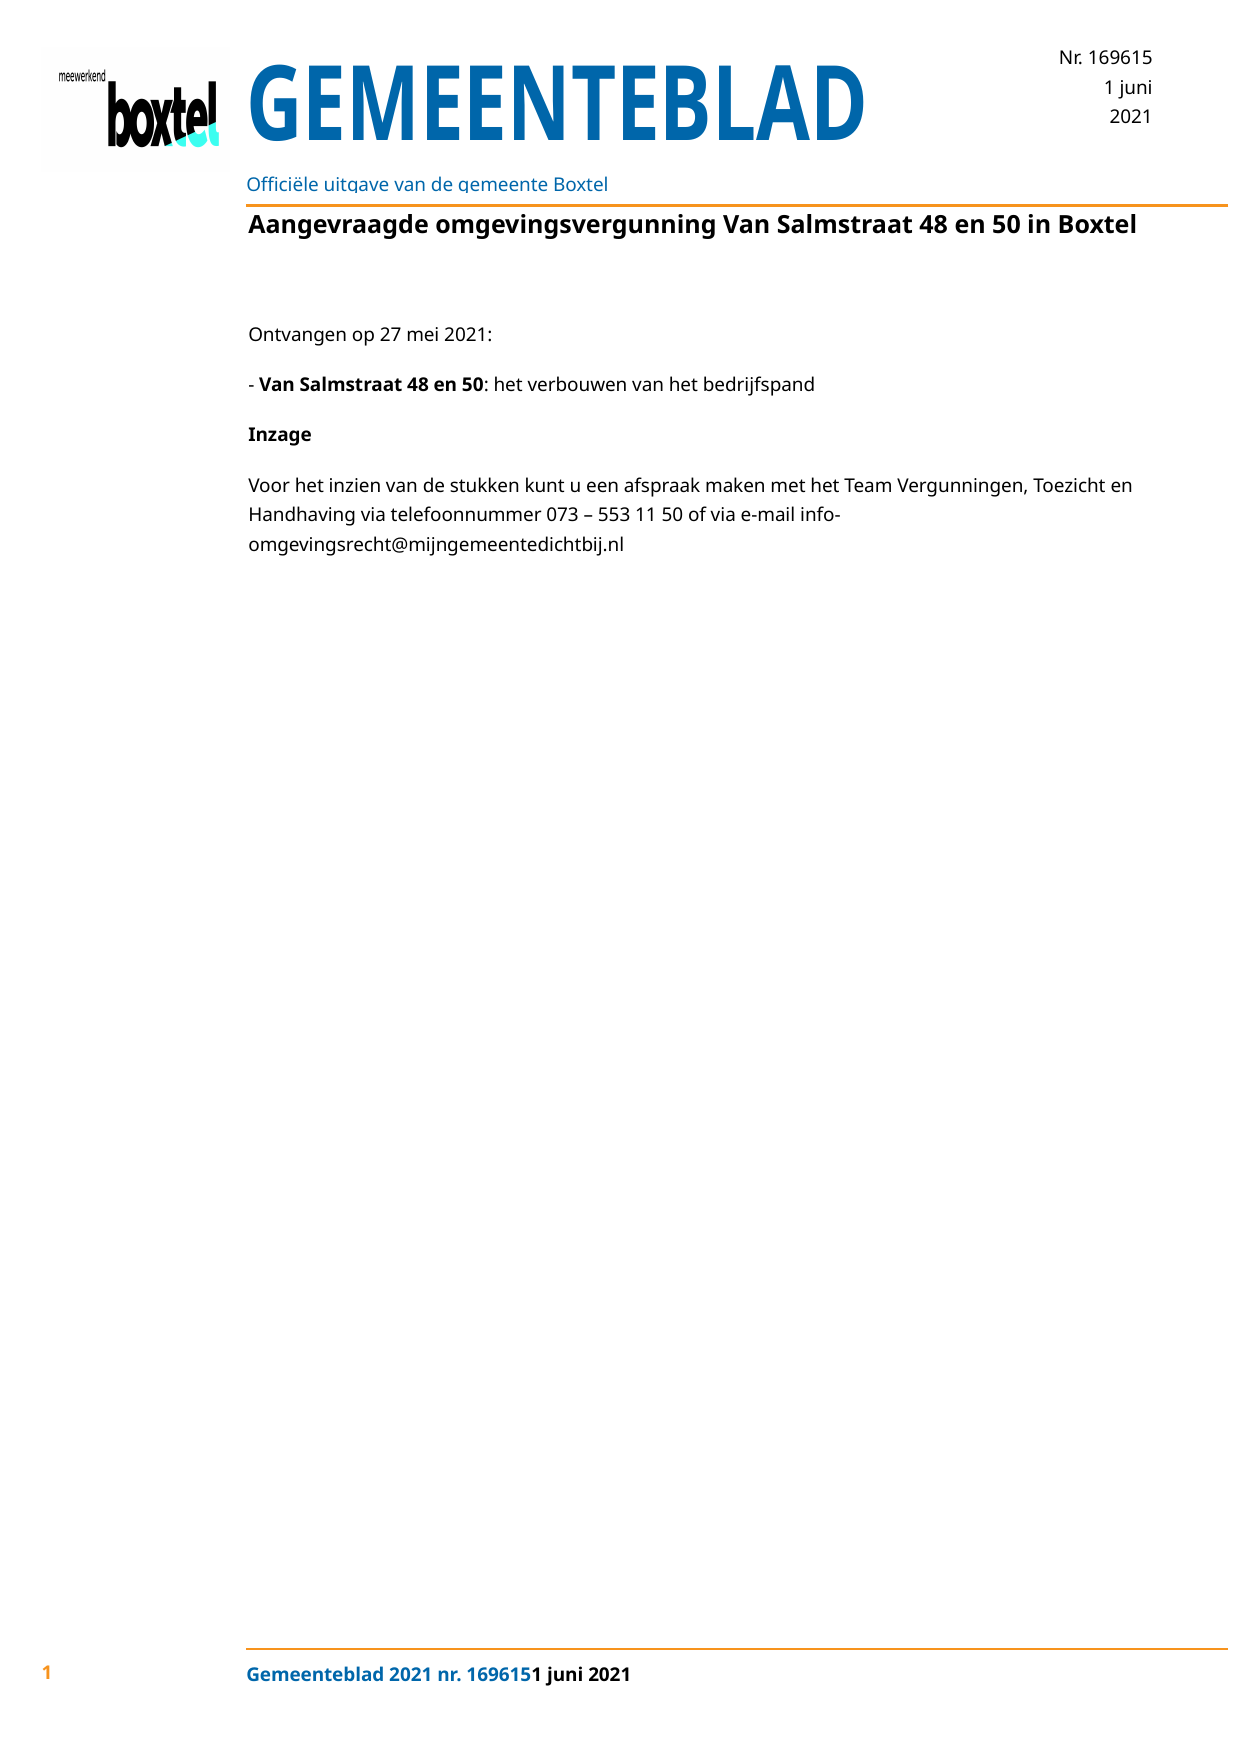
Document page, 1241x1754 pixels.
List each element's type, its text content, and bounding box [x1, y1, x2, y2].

text - Van Salmstraat 48 en 50: het verbouwen van het bedrijfspand [248, 371, 1152, 397]
text Inzage [248, 422, 1152, 447]
text Ontvangen op 27 mei 2021: [248, 321, 1152, 346]
text Voor het inzien van de stukken kunt u een afspraak maken met het Team Vergunningen, Toezicht en Handhaving via telefoonnummer 073 – 553 11 50 of via e-mail info-omgevingsrecht@mijngemeentedichtbij.nl [248, 472, 1152, 557]
picture [41, 47, 231, 172]
text Aangevraagde omgevingsvergunning Van Salmstraat 48 en 50 in Boxtel [248, 207, 1152, 241]
